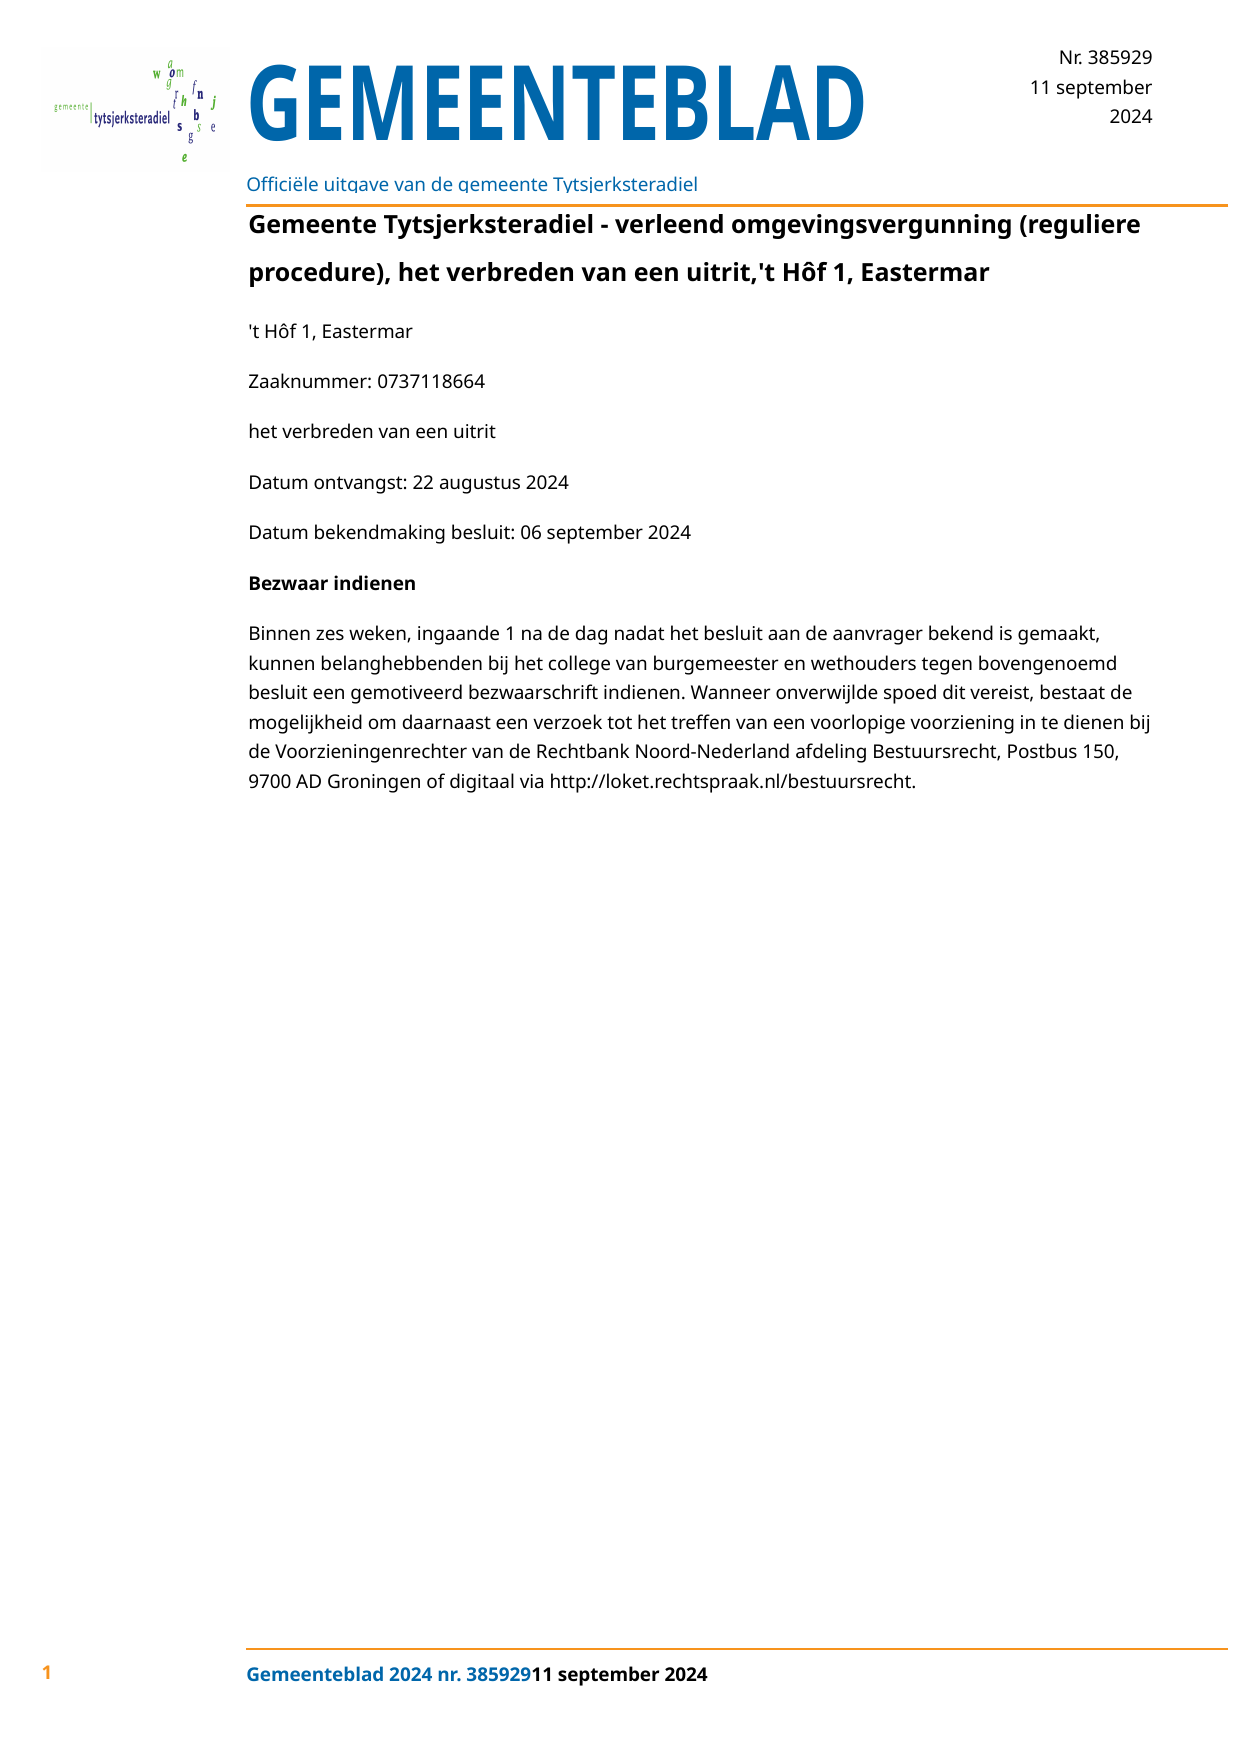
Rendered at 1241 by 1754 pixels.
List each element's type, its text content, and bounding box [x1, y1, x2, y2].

text Datum ontvangst: 22 augustus 2024 [248, 469, 1152, 495]
text 't Hôf 1, Eastermar [248, 318, 1152, 344]
text Datum bekendmaking besluit: 06 september 2024 [248, 519, 1152, 545]
text Bezwaar indienen [248, 570, 1152, 596]
text Binnen zes weken, ingaande 1 na de dag nadat het besluit aan de aanvrager bekend is gemaakt, kunnen belanghebbenden bij het college van burgemeester en wethouders tegen bovengenoemd besluit een gemotiveerd bezwaarschrift indienen. Wanneer onverwijlde spoed dit vereist, bestaat de mogelijkheid om daarnaast een verzoek tot het treffen van een voorlopige voorziening in te dienen bij de Voorzieningenrechter van de Rechtbank Noord-Nederland afdeling Bestuursrecht, Postbus 150, 9700 AD Groningen of digitaal via http://loket.rechtspraak.nl/bestuursrecht. [248, 620, 1152, 794]
text Zaaknummer: 0737118664 [248, 368, 1152, 394]
text het verbreden van een uitrit [248, 419, 1152, 444]
picture [41, 47, 231, 172]
text Gemeente Tytsjerksteradiel - verleend omgevingsvergunning (reguliere procedure), het verbreden van een uitrit,'t Hôf 1, Eastermar [248, 207, 1152, 288]
